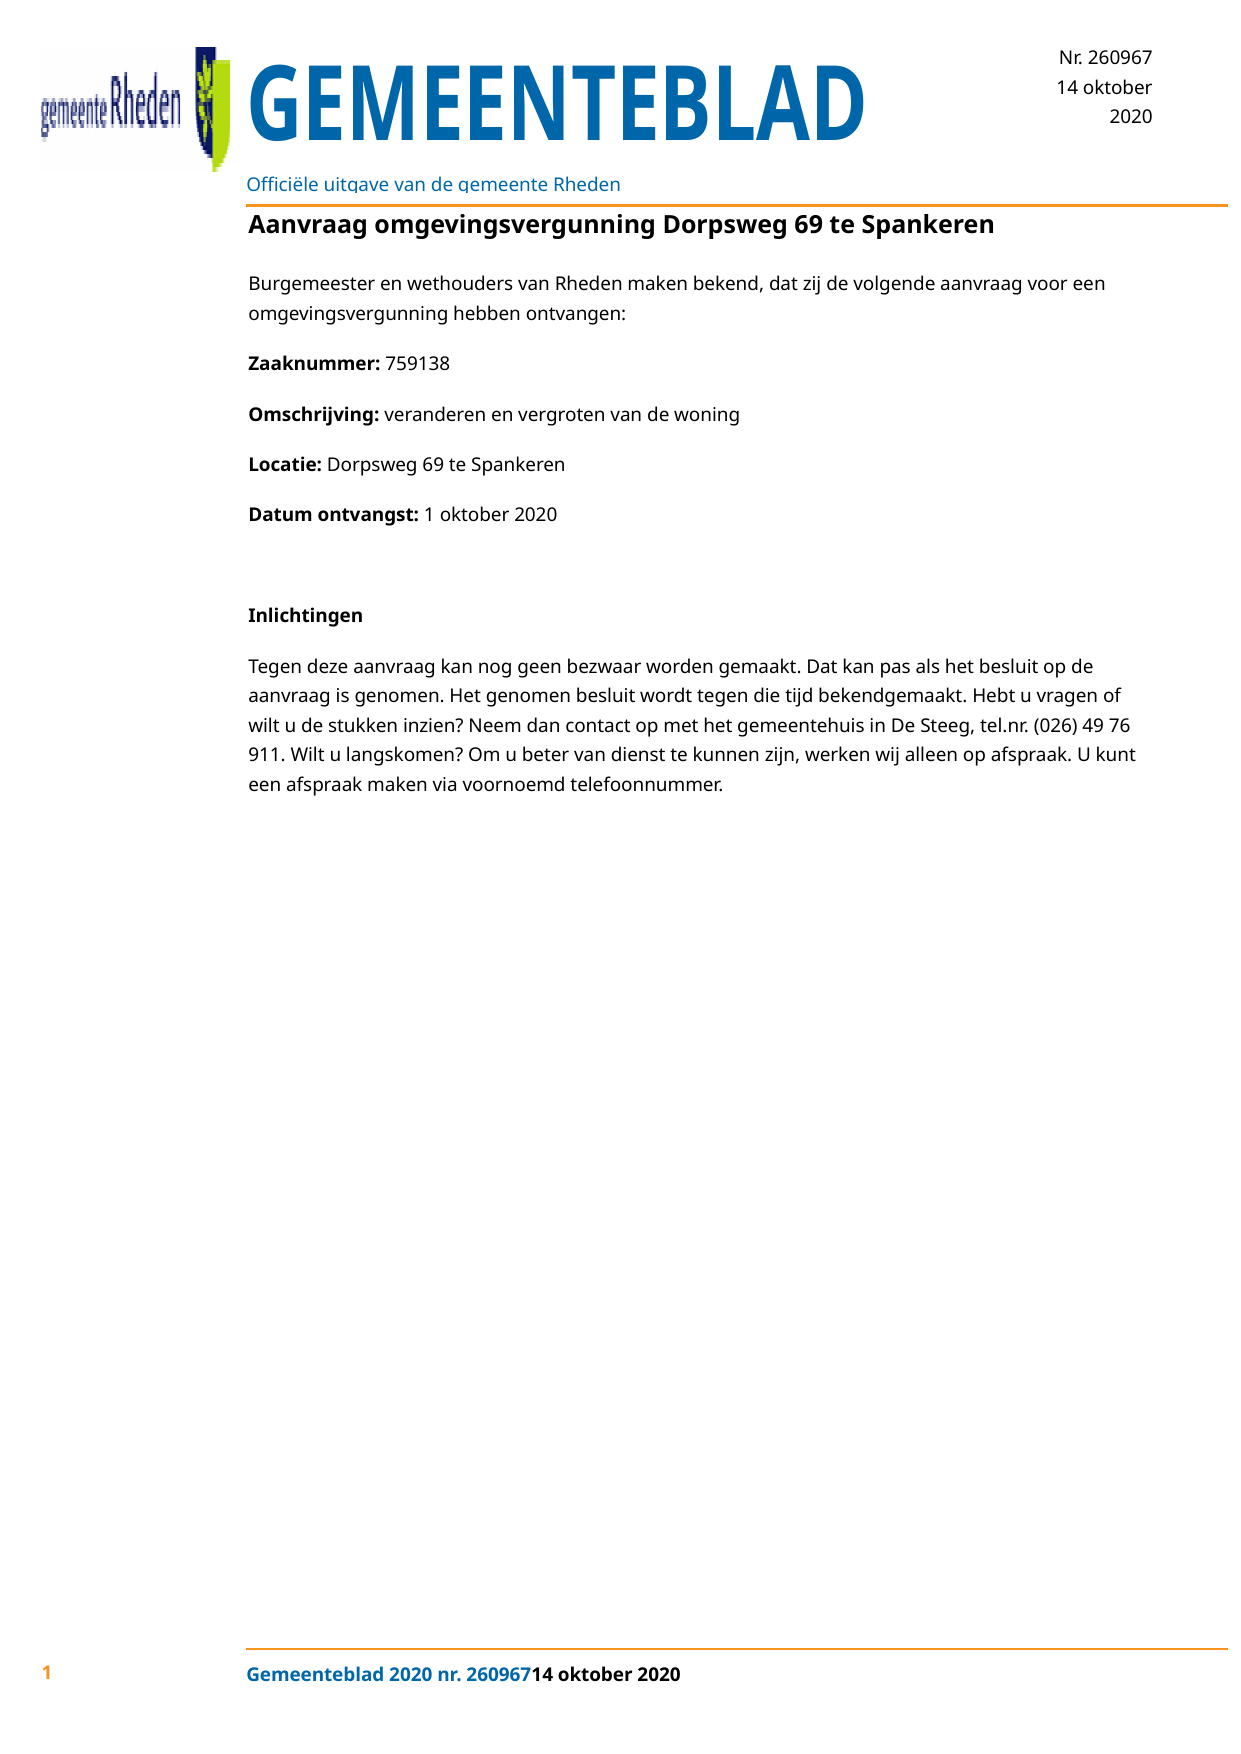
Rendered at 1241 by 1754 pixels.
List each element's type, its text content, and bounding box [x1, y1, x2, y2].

text Inlichtingen [248, 602, 1152, 628]
text Omschrijving: veranderen en vergroten van de woning [248, 401, 1152, 426]
text Burgemeester en wethouders van Rheden maken bekend, dat zij de volgende aanvraag voor een omgevingsvergunning hebben ontvangen: [248, 270, 1152, 326]
text Zaaknummer: 759138 [248, 350, 1152, 376]
text Tegen deze aanvraag kan nog geen bezwaar worden gemaakt. Dat kan pas als het besluit op de aanvraag is genomen. Het genomen besluit wordt tegen die tijd bekendgemaakt. Hebt u vragen of wilt u de stukken inzien? Neem dan contact op met het gemeentehuis in De Steeg, tel.nr. (026) 49 76 911. Wilt u langskomen? Om u beter van dienst te kunnen zijn, werken wij alleen op afspraak. U kunt een afspraak maken via voornoemd telefoonnummer. [248, 653, 1152, 797]
text Aanvraag omgevingsvergunning Dorpsweg 69 te Spankeren [248, 207, 1152, 241]
text Locatie: Dorpsweg 69 te Spankeren [248, 451, 1152, 477]
picture [41, 47, 231, 172]
text Datum ontvangst: 1 oktober 2020 [248, 502, 1152, 527]
